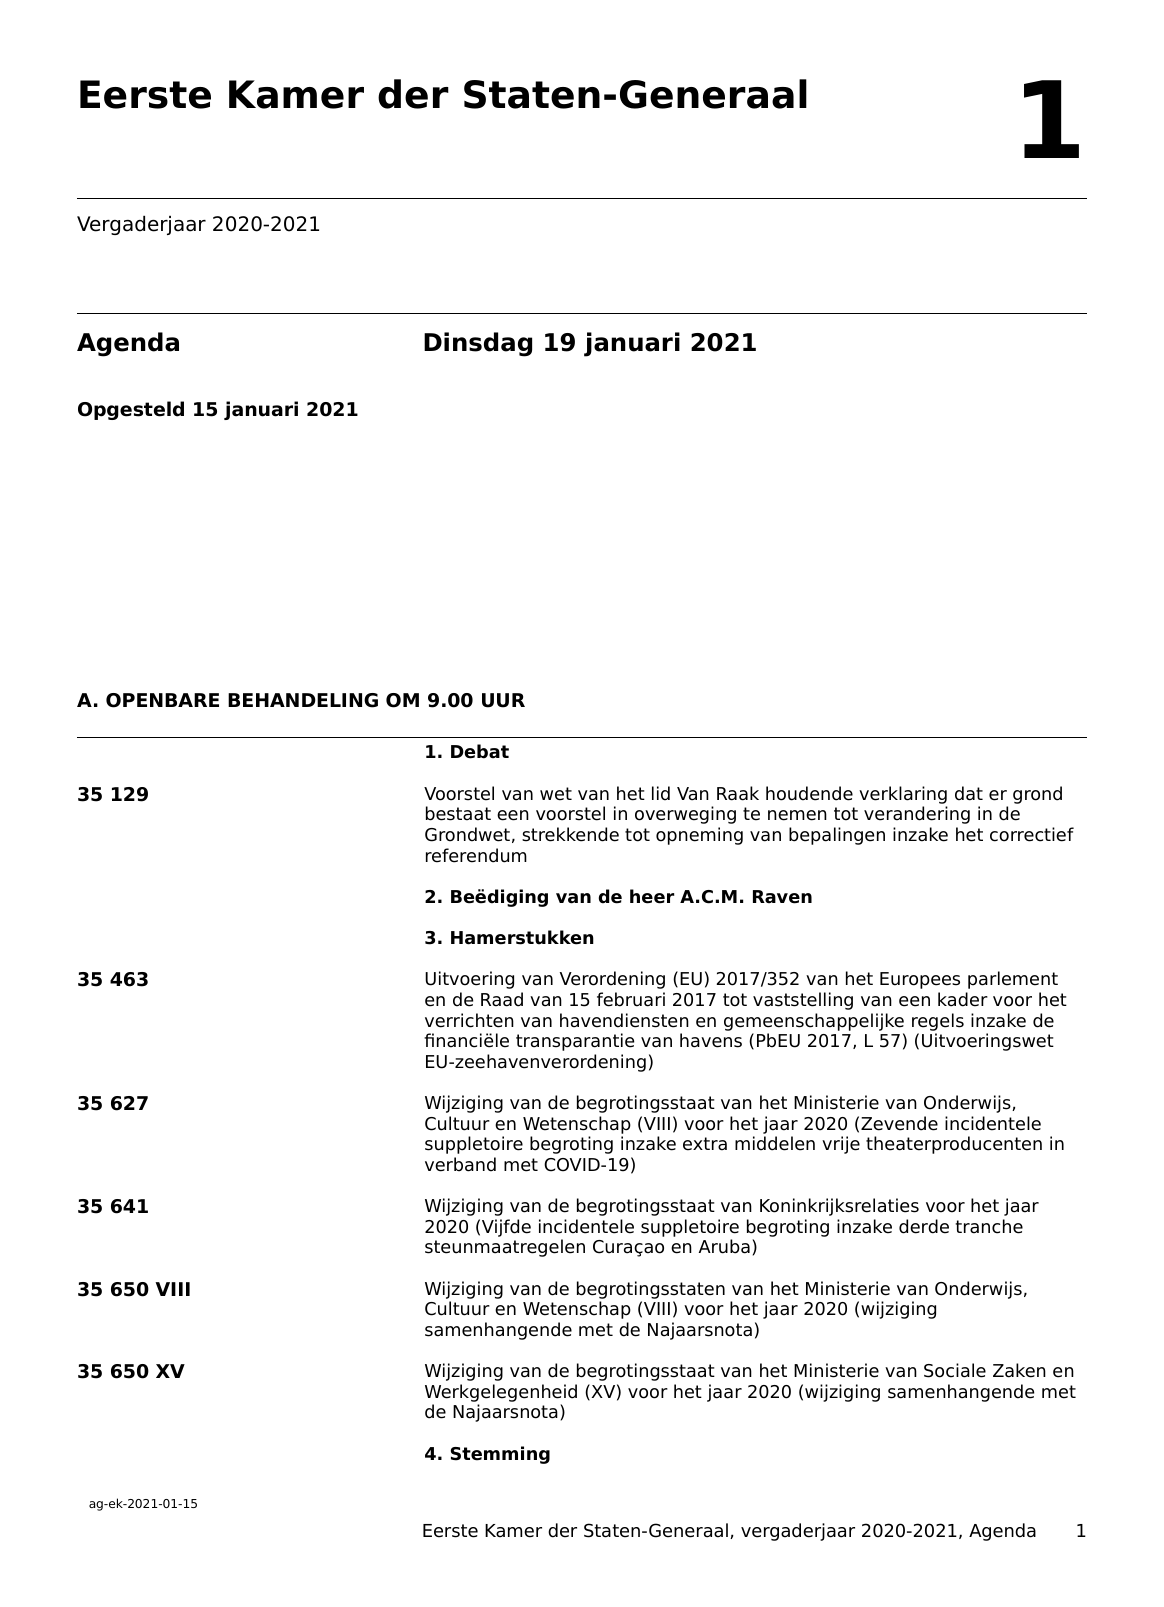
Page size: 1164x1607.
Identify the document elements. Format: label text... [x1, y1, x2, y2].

table_header 1 [886, 59, 1087, 198]
table_cell [418, 949, 1087, 969]
table_cell Vergaderjaar 2020-2021 [77, 199, 1087, 313]
text Opgesteld 15 januari 2021 [77, 399, 1087, 421]
table_cell [401, 1444, 418, 1464]
table_cell [401, 1279, 418, 1341]
table_cell [77, 866, 401, 887]
table_cell [401, 1073, 418, 1093]
table_cell 35 650 VIII [77, 1279, 401, 1341]
table_cell [77, 928, 401, 949]
table_cell 35 129 [77, 784, 401, 866]
table_header [77, 738, 401, 763]
table_cell [401, 908, 418, 928]
table_cell [77, 1341, 401, 1361]
table_cell [401, 887, 418, 907]
table_cell [401, 763, 418, 784]
text ag-ek-2021-01-15 [88, 1497, 323, 1511]
table_header 1. Debat [418, 738, 1087, 763]
table_cell 35 650 XV [77, 1361, 401, 1423]
table_cell [77, 949, 401, 969]
table_cell [401, 1176, 418, 1196]
table_cell [77, 763, 401, 784]
table_cell Uitvoering van Verordening (EU) 2017/352 van het Europees parlement en de Raad van 15 februari 2017 tot vaststelling van een kader voor het verrichten van havendiensten en gemeenschappelijke regels inzake de financiële transparantie van havens (PbEU 2017, L 57) (Uitvoeringswet EU-zeehavenverordening) [418, 969, 1087, 1072]
table_cell [401, 866, 418, 887]
table_cell [418, 908, 1087, 928]
table_cell [77, 908, 401, 928]
table_cell [77, 1258, 401, 1279]
table_cell [401, 1093, 418, 1176]
table_cell [418, 763, 1087, 784]
table_cell Agenda [77, 314, 422, 357]
table_cell [401, 1423, 418, 1444]
table_header [401, 738, 418, 763]
table_cell [401, 1196, 418, 1258]
table_cell [418, 866, 1087, 887]
table_cell Wijziging van de begrotingsstaat van het Ministerie van Sociale Zaken en Werkgelegenheid (XV) voor het jaar 2020 (wijziging samenhangende met de Najaarsnota) [418, 1361, 1087, 1423]
table_cell Wijziging van de begrotingsstaat van het Ministerie van Onderwijs, Cultuur en Wetenschap (VIII) voor het jaar 2020 (Zevende incidentele suppletoire begroting inzake extra middelen vrije theaterproducenten in verband met COVID-19) [418, 1093, 1087, 1176]
table_cell [77, 1073, 401, 1093]
table_cell 35 627 [77, 1093, 401, 1176]
table_cell 2. Beëdiging van de heer A.C.M. Raven [418, 887, 1087, 907]
table_cell [401, 1361, 418, 1423]
table_cell 35 641 [77, 1196, 401, 1258]
table_cell Wijziging van de begrotingsstaat van Koninkrijksrelaties voor het jaar 2020 (Vijfde incidentele suppletoire begroting inzake derde tranche steunmaatregelen Curaçao en Aruba) [418, 1196, 1087, 1258]
table_cell [401, 784, 418, 866]
table_cell [401, 1341, 418, 1361]
table_cell [418, 1176, 1087, 1196]
table_header Eerste Kamer der Staten-Generaal [77, 59, 886, 198]
table_cell Dinsdag 19 januari 2021 [422, 314, 1087, 357]
table_cell [77, 887, 401, 907]
table_cell [418, 1423, 1087, 1444]
table_cell [401, 969, 418, 1072]
table_cell 4. Stemming [418, 1444, 1087, 1464]
table_cell [77, 1444, 401, 1464]
table_cell [401, 1258, 418, 1279]
table_cell [401, 928, 418, 949]
table_cell [418, 1341, 1087, 1361]
table_cell Voorstel van wet van het lid Van Raak houdende verklaring dat er grond bestaat een voorstel in overweging te nemen tot verandering in de Grondwet, strekkende tot opneming van bepalingen inzake het correctief referendum [418, 784, 1087, 866]
table_cell 35 463 [77, 969, 401, 1072]
table_cell Wijziging van de begrotingsstaten van het Ministerie van Onderwijs, Cultuur en Wetenschap (VIII) voor het jaar 2020 (wijziging samenhangende met de Najaarsnota) [418, 1279, 1087, 1341]
table_cell [77, 1423, 401, 1444]
table_cell [77, 1176, 401, 1196]
table_cell 3. Hamerstukken [418, 928, 1087, 949]
table_cell [418, 1073, 1087, 1093]
subtitle A. OPENBARE BEHANDELING OM 9.00 UUR [77, 690, 1087, 712]
table_cell [401, 949, 418, 969]
table_cell [418, 1258, 1087, 1279]
